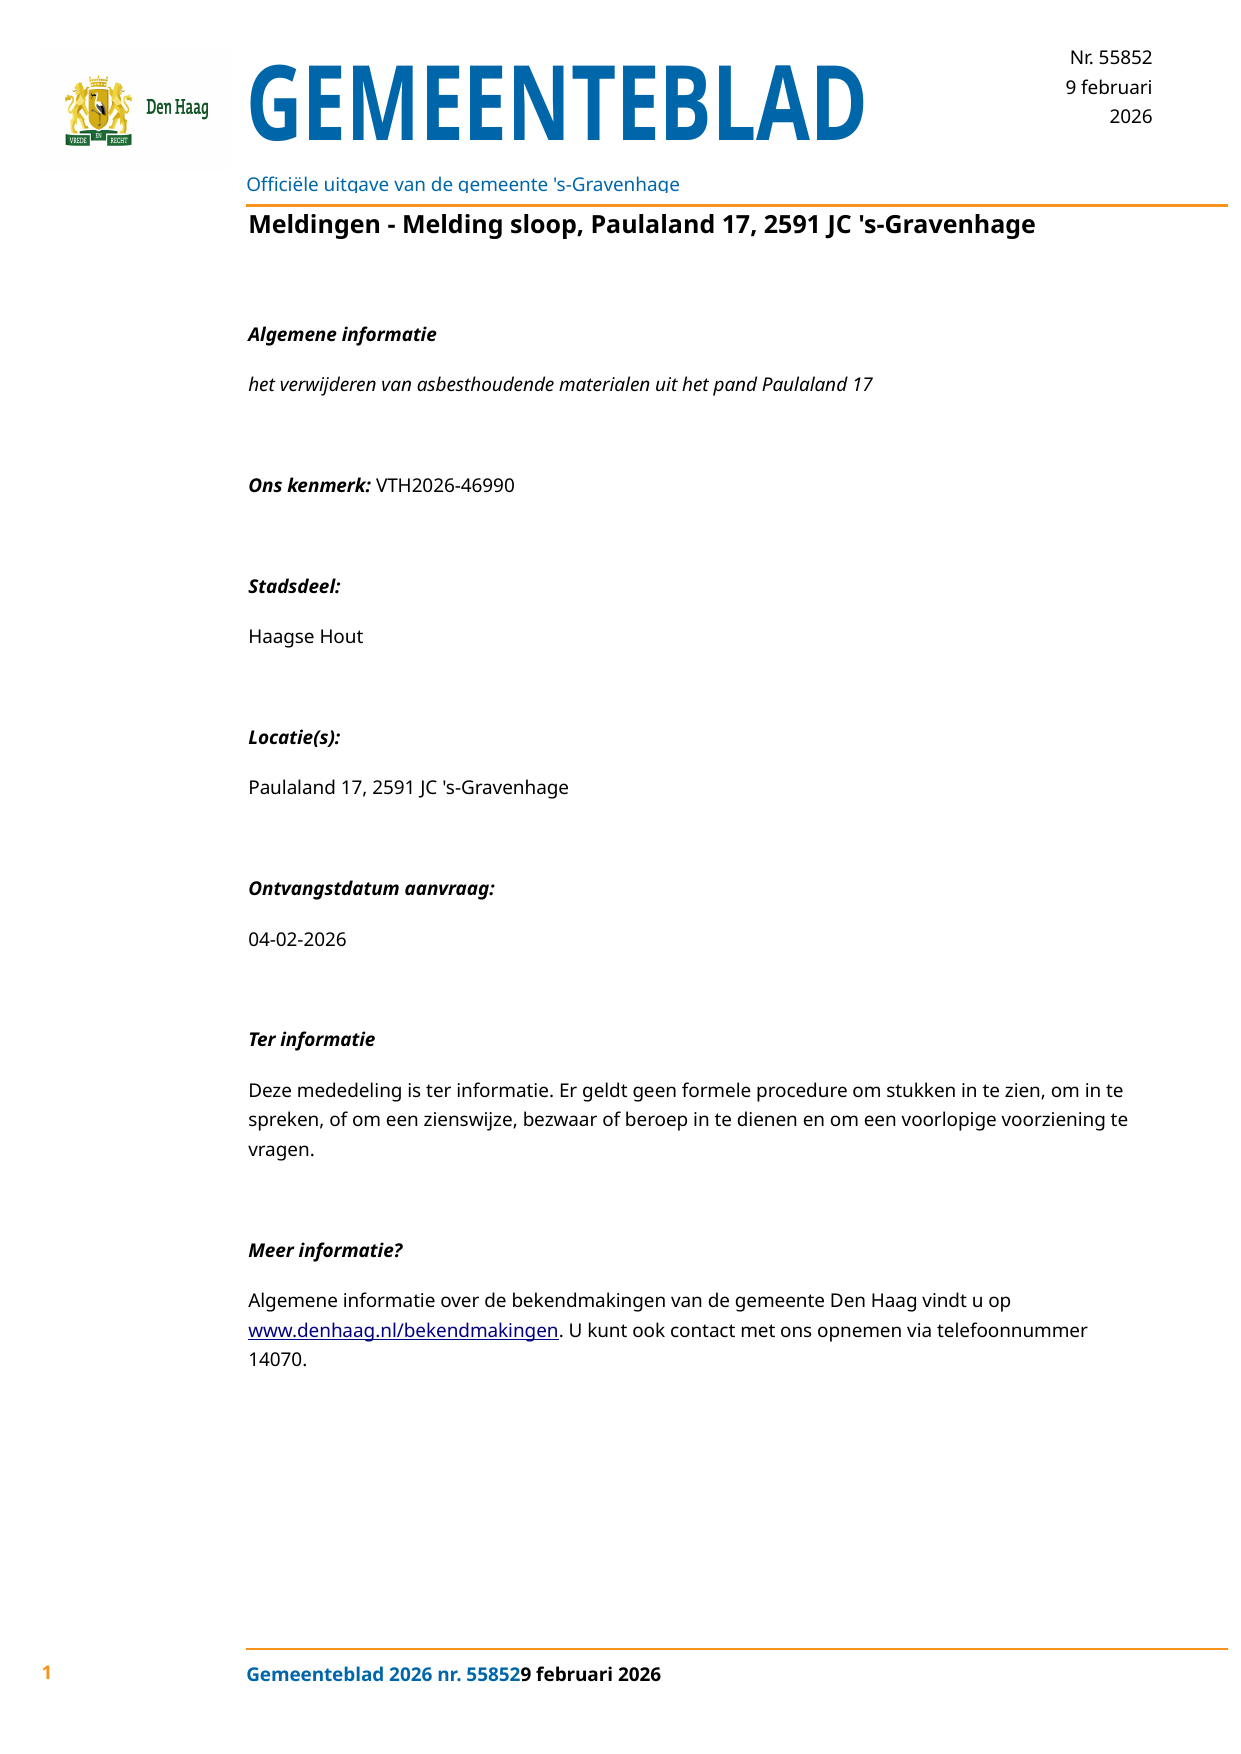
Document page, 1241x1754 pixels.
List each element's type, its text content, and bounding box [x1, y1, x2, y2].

text Ter informatie [248, 1027, 1152, 1052]
text Locatie(s): [248, 724, 1152, 750]
text 04-02-2026 [248, 926, 1152, 951]
picture [41, 47, 231, 172]
text Ons kenmerk: VTH2026-46990 [248, 472, 1152, 498]
text het verwijderen van asbesthoudende materialen uit het pand Paulaland 17 [248, 371, 1152, 397]
text Meer informatie? [248, 1237, 1152, 1263]
text Ontvangstdatum aanvraag: [248, 875, 1152, 901]
text Meldingen - Melding sloop, Paulaland 17, 2591 JC 's-Gravenhage [248, 207, 1152, 241]
text Haagse Hout [248, 623, 1152, 649]
text Algemene informatie over de bekendmakingen van de gemeente Den Haag vindt u op www.denhaag.nl/bekendmakingen. U kunt ook contact met ons opnemen via telefoonnummer 14070. [248, 1287, 1152, 1372]
text Algemene informatie [248, 321, 1152, 346]
text Deze mededeling is ter informatie. Er geldt geen formele procedure om stukken in te zien, om in te spreken, of om een zienswijze, bezwaar of beroep in te dienen en om een voorlopige voorziening te vragen. [248, 1077, 1152, 1162]
text Stadsdeel: [248, 573, 1152, 598]
text Paulaland 17, 2591 JC 's-Gravenhage [248, 774, 1152, 800]
